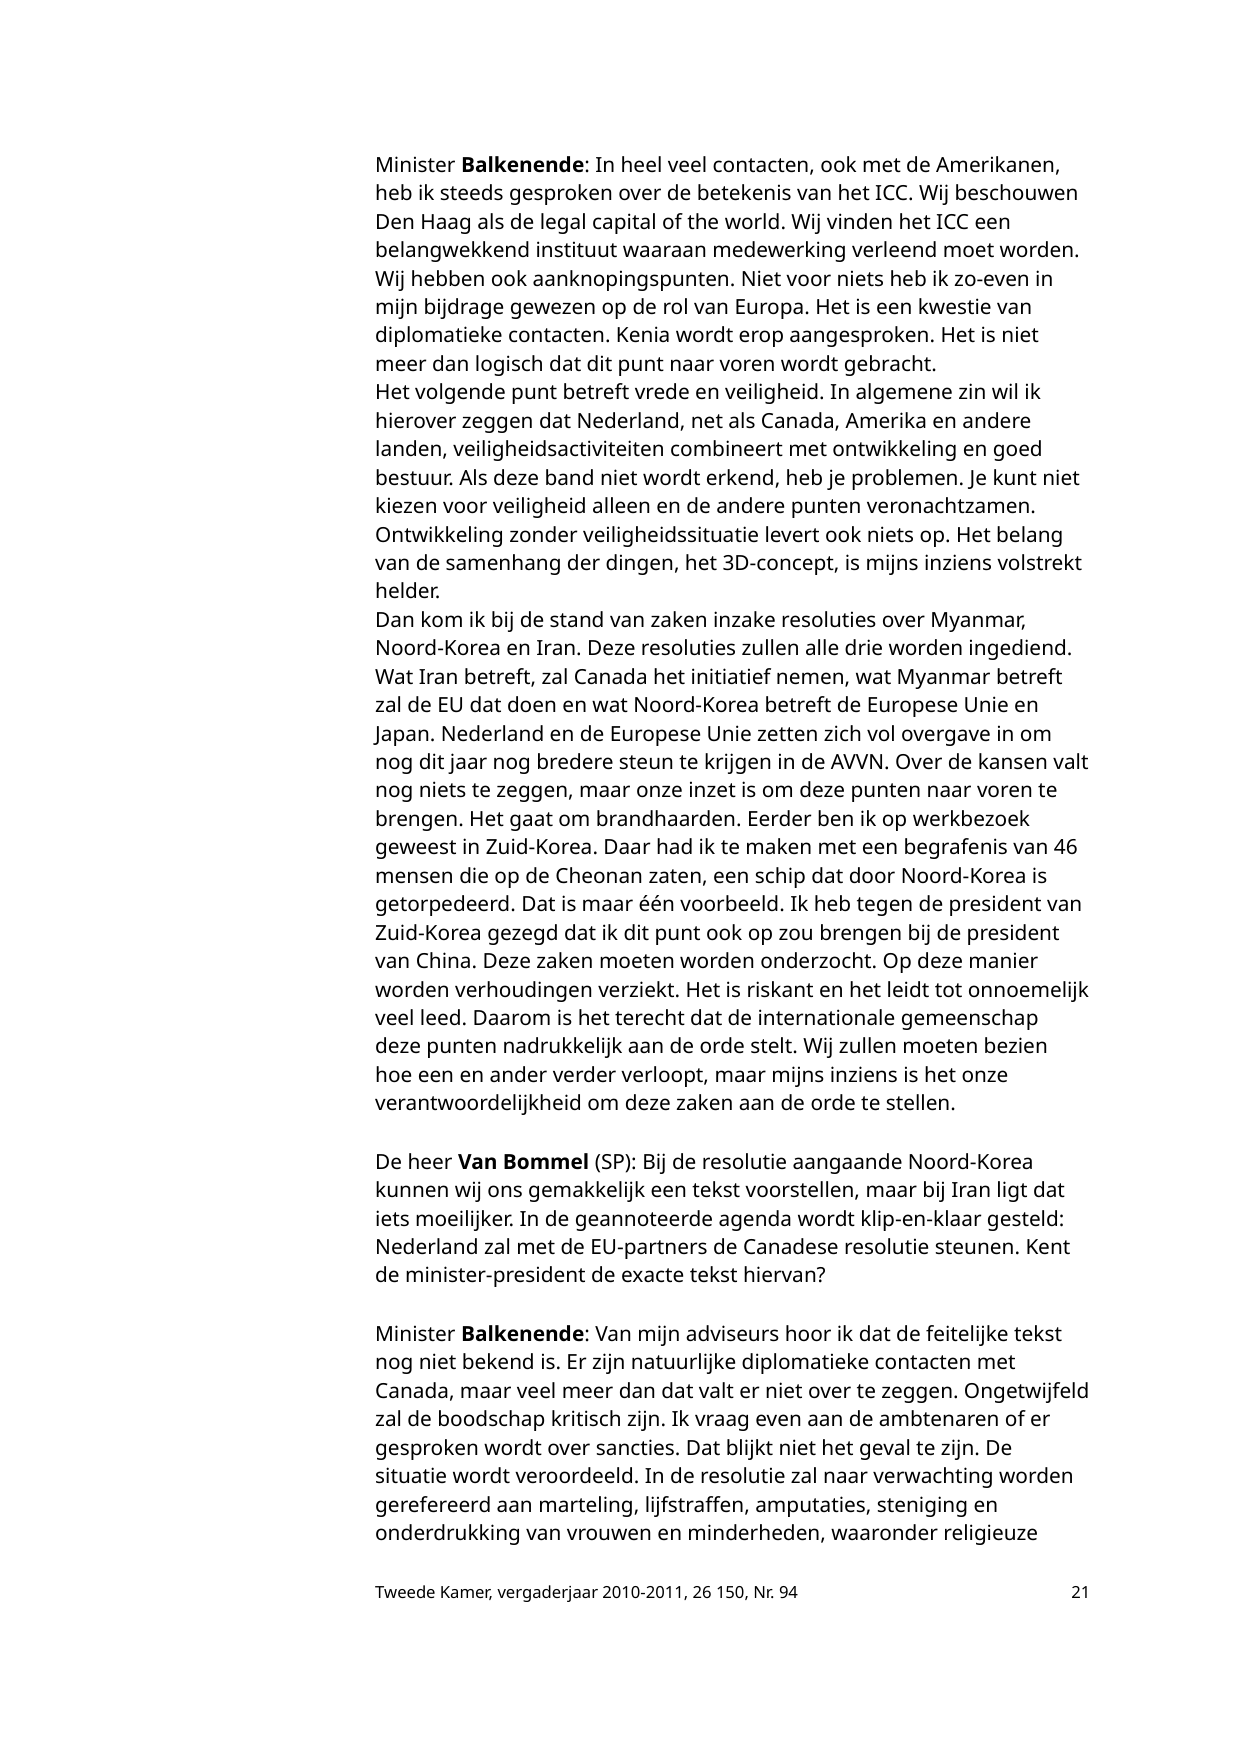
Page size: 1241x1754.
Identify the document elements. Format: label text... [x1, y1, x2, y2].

text Minister Balkenende: Van mijn adviseurs hoor ik dat de feitelijke tekst nog niet bekend is. Er zijn natuurlijke diplomatieke contacten met Canada, maar veel meer dan dat valt er niet over te zeggen. Ongetwijfeld zal de boodschap kritisch zijn. Ik vraag even aan de ambtenaren of er gesproken wordt over sancties. Dat blijkt niet het geval te zijn. De situatie wordt veroordeeld. In de resolutie zal naar verwachting worden gerefereerd aan marteling, lijfstraffen, amputaties, steniging en onderdrukking van vrouwen en minderheden, waaronder religieuze [375, 1319, 1090, 1547]
text De heer Van Bommel (SP): Bij de resolutie aangaande Noord-Korea kunnen wij ons gemakkelijk een tekst voorstellen, maar bij Iran ligt dat iets moeilijker. In de geannoteerde agenda wordt klip-en-klaar gesteld: Nederland zal met de EU-partners de Canadese resolutie steunen. Kent de minister-president de exacte tekst hiervan? [375, 1147, 1090, 1289]
text Het volgende punt betreft vrede en veiligheid. In algemene zin wil ik hierover zeggen dat Nederland, net als Canada, Amerika en andere landen, veiligheidsactiviteiten combineert met ontwikkeling en goed bestuur. Als deze band niet wordt erkend, heb je problemen. Je kunt niet kiezen voor veiligheid alleen en de andere punten veronachtzamen. Ontwikkeling zonder veiligheidssituatie levert ook niets op. Het belang van de samenhang der dingen, het 3D-concept, is mijns inziens volstrekt helder. [375, 377, 1090, 605]
text Dan kom ik bij de stand van zaken inzake resoluties over Myanmar, Noord-Korea en Iran. Deze resoluties zullen alle drie worden ingediend. Wat Iran betreft, zal Canada het initiatief nemen, wat Myanmar betreft zal de EU dat doen en wat Noord-Korea betreft de Europese Unie en Japan. Nederland en de Europese Unie zetten zich vol overgave in om nog dit jaar nog bredere steun te krijgen in de AVVN. Over de kansen valt nog niets te zeggen, maar onze inzet is om deze punten naar voren te brengen. Het gaat om brandhaarden. Eerder ben ik op werkbezoek geweest in Zuid-Korea. Daar had ik te maken met een begrafenis van 46 mensen die op de Cheonan zaten, een schip dat door Noord-Korea is getorpedeerd. Dat is maar één voorbeeld. Ik heb tegen de president van Zuid-Korea gezegd dat ik dit punt ook op zou brengen bij de president van China. Deze zaken moeten worden onderzocht. Op deze manier worden verhoudingen verziekt. Het is riskant en het leidt tot onnoemelijk veel leed. Daarom is het terecht dat de internationale gemeenschap deze punten nadrukkelijk aan de orde stelt. Wij zullen moeten bezien hoe een en ander verder verloopt, maar mijns inziens is het onze verantwoordelijkheid om deze zaken aan de orde te stellen. [375, 605, 1090, 1117]
text Minister Balkenende: In heel veel contacten, ook met de Amerikanen, heb ik steeds gesproken over de betekenis van het ICC. Wij beschouwen Den Haag als de legal capital of the world. Wij vinden het ICC een belangwekkend instituut waaraan medewerking verleend moet worden. Wij hebben ook aanknopingspunten. Niet voor niets heb ik zo-even in mijn bijdrage gewezen op de rol van Europa. Het is een kwestie van diplomatieke contacten. Kenia wordt erop aangesproken. Het is niet meer dan logisch dat dit punt naar voren wordt gebracht. [375, 150, 1090, 377]
